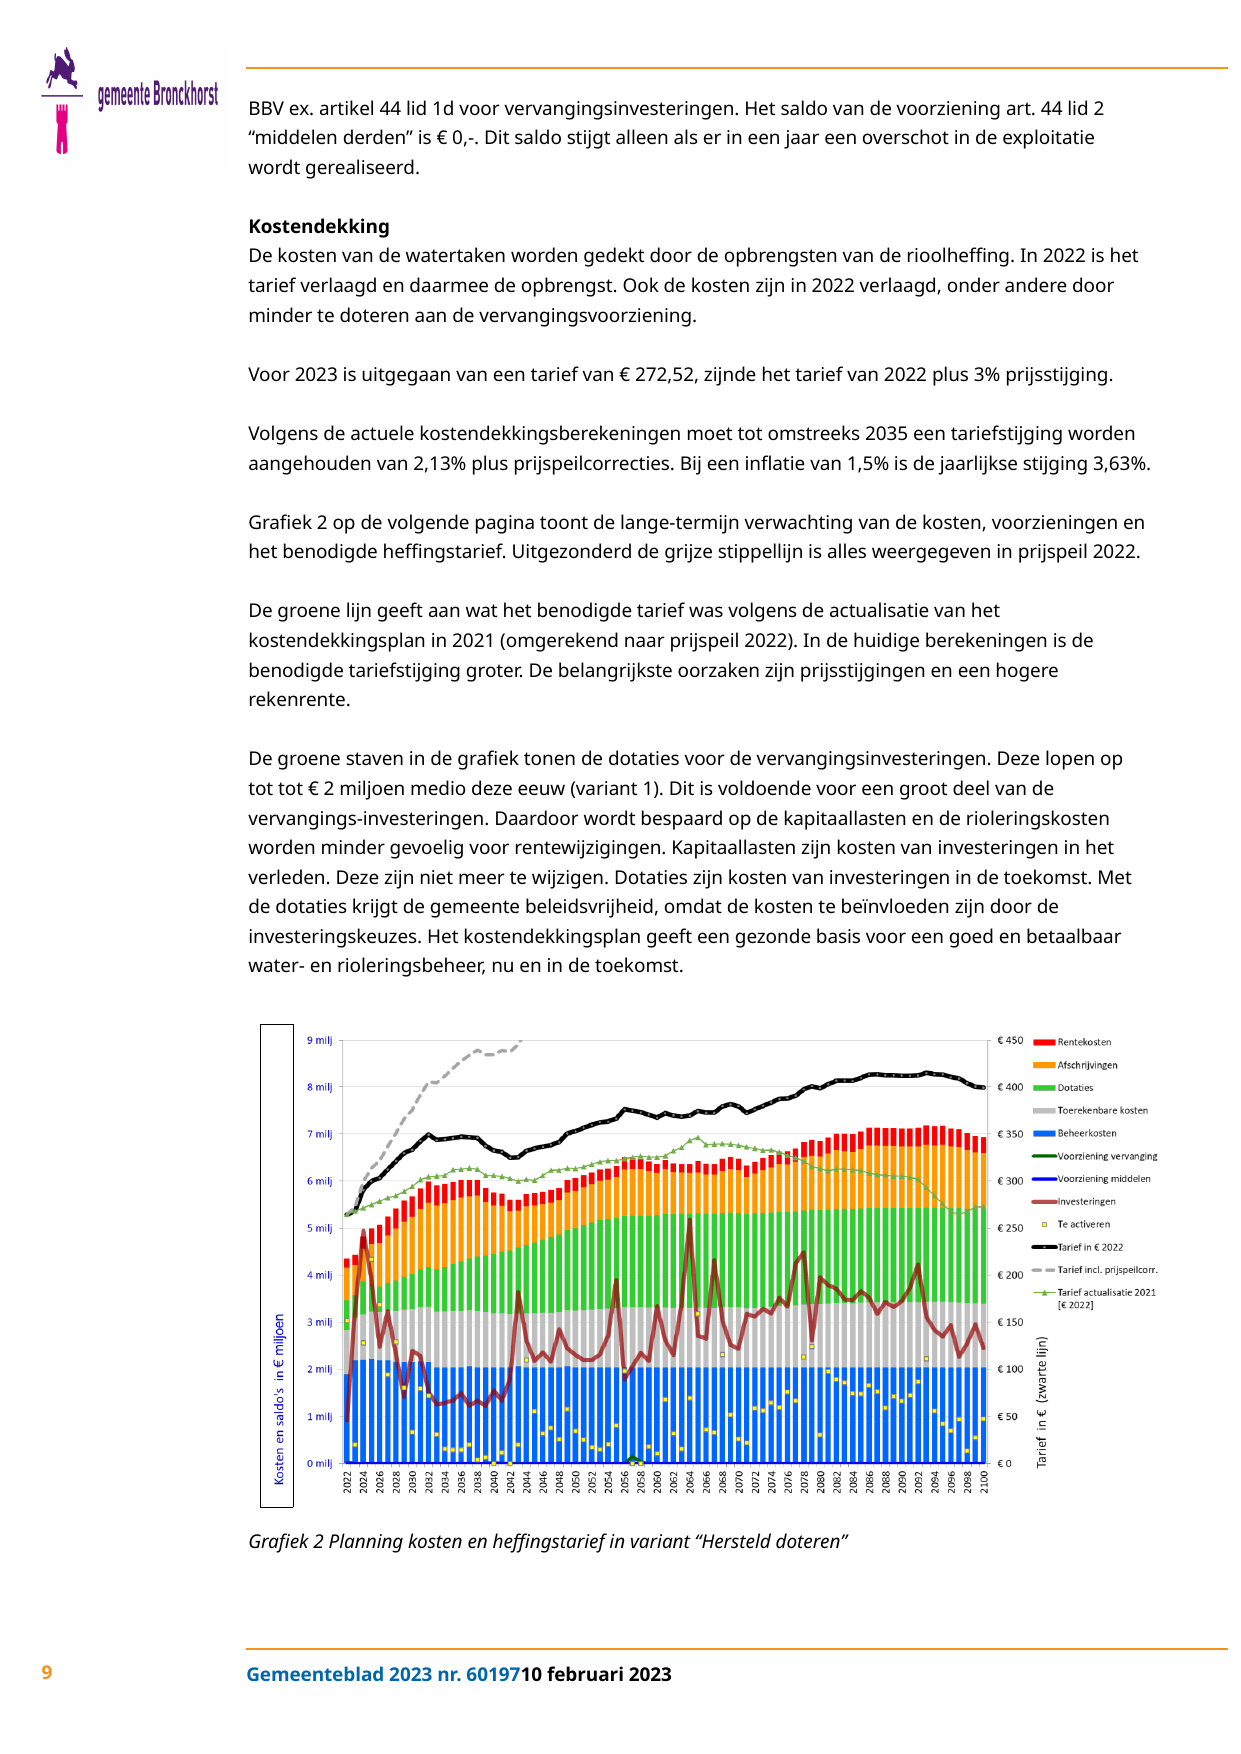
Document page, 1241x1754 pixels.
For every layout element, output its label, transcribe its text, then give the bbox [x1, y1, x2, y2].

text Volgens de actuele kostendekkingsberekeningen moet tot omstreeks 2035 een tariefstijging worden aangehouden van 2,13% plus prijspeilcorrecties. Bij een inflatie van 1,5% is de jaarlijkse stijging 3,63%. [248, 420, 1152, 476]
picture [268, 1032, 1173, 1499]
text Kostendekking [248, 213, 1152, 239]
text De groene lijn geeft aan wat het benodigde tarief was volgens de actualisatie van het kostendekkingsplan in 2021 (omgerekend naar prijspeil 2022). In de huidige berekeningen is de benodigde tariefstijging groter. De belangrijkste oorzaken zijn prijsstijgingen en een hogere rekenrente. [248, 598, 1152, 712]
text Voor 2023 is uitgegaan van een tarief van € 272,52, zijnde het tarief van 2022 plus 3% prijsstijging. [248, 361, 1152, 387]
text BBV ex. artikel 44 lid 1d voor vervangingsinvesteringen. Het saldo van de voorziening art. 44 lid 2 “middelen derden” is € 0,-. Dit saldo stijgt alleen als er in een jaar een overschot in de exploitatie wordt gerealiseerd. [248, 95, 1152, 180]
text De kosten van de watertaken worden gedekt door de opbrengsten van de rioolheffing. In 2022 is het tarief verlaagd en daarmee de opbrengst. Ook de kosten zijn in 2022 verlaagd, onder andere door minder te doteren aan de vervangingsvoorziening. [248, 243, 1152, 328]
text Grafiek 2 Planning kosten en heffingstarief in variant “Hersteld doteren” [248, 1528, 1152, 1554]
text De groene staven in de grafiek tonen de dotaties voor de vervangingsinvesteringen. Deze lopen op tot tot € 2 miljoen medio deze eeuw (variant 1). Dit is voldoende voor een groot deel van de vervangings-investeringen. Daardoor wordt bespaard op de kapitaallasten en de rioleringskosten worden minder gevoelig voor rentewijzigingen. Kapitaallasten zijn kosten van investeringen in het verleden. Deze zijn niet meer te wijzigen. Dotaties zijn kosten van investeringen in de toekomst. Met de dotaties krijgt de gemeente beleidsvrijheid, omdat de kosten te beïnvloeden zijn door de investeringskeuzes. Het kostendekkingsplan geeft een gezonde basis voor een goed en betaalbaar water- en rioleringsbeheer, nu en in de toekomst. [248, 746, 1152, 978]
picture [41, 47, 231, 172]
text Grafiek 2 op de volgende pagina toont de lange-termijn verwachting van de kosten, voorzieningen en het benodigde heffingstarief. Uitgezonderd de grijze stippellijn is alles weergegeven in prijspeil 2022. [248, 509, 1152, 564]
